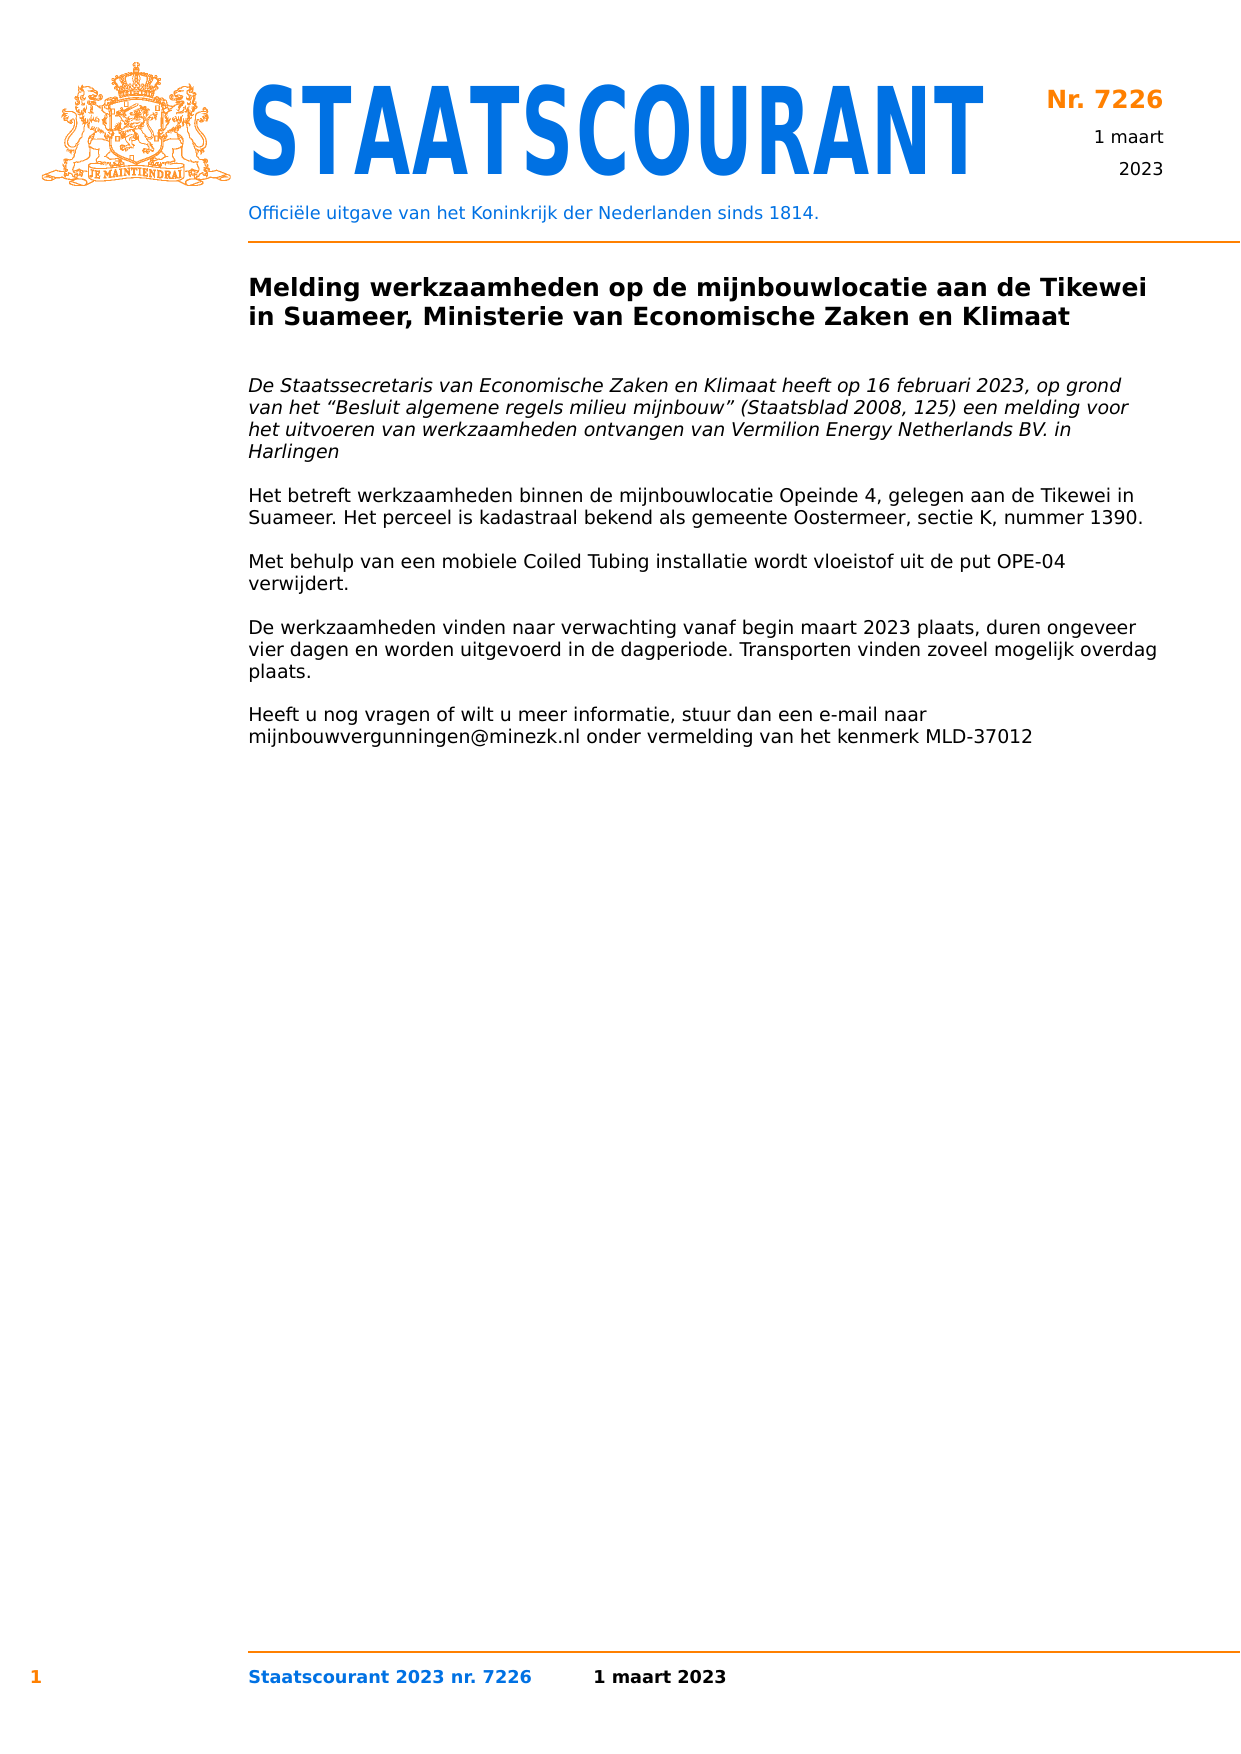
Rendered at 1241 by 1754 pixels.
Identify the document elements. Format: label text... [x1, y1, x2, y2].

text De werkzaamheden vinden naar verwachting vanaf begin maart 2023 plaats, duren ongeveer vier dagen en worden uitgevoerd in de dagperiode. Transporten vinden zoveel mogelijk overdag plaats. [248, 617, 1163, 682]
text Het betreft werkzaamheden binnen de mijnbouwlocatie Opeinde 4, gelegen aan de Tikewei in Suameer. Het perceel is kadastraal bekend als gemeente Oostermeer, sectie K, nummer 1390. [248, 485, 1163, 529]
text Heeft u nog vragen of wilt u meer informatie, stuur dan een e-mail naar mijnbouwvergunningen@minezk.nl onder vermelding van het kenmerk MLD-37012 [248, 704, 1163, 748]
picture [41, 62, 231, 186]
table_cell Officiële uitgave van het Koninkrijk der Nederlanden sinds 1814. [248, 203, 1240, 241]
text De Staatssecretaris van Economische Zaken en Klimaat heeft op 16 februari 2023, op grond van het “Besluit algemene regels milieu mijnbouw” (Staatsblad 2008, 125) een melding voor het uitvoeren van werkzaamheden ontvangen van Vermilion Energy Netherlands BV. in Harlingen [248, 375, 1163, 463]
text Met behulp van een mobiele Coiled Tubing installatie wordt vloeistof uit de put OPE-04 verwijdert. [248, 551, 1163, 595]
table_header Nr. 7226 [998, 62, 1240, 121]
table_header [25, 62, 248, 241]
table_cell 2023 [998, 153, 1240, 203]
table_header STAATSCOURANT [248, 62, 998, 203]
table_cell 1 maart [998, 121, 1240, 153]
subtitle Melding werkzaamheden op de mijnbouwlocatie aan de Tikewei in Suameer, Ministerie van Economische Zaken en Klimaat [248, 273, 1163, 331]
